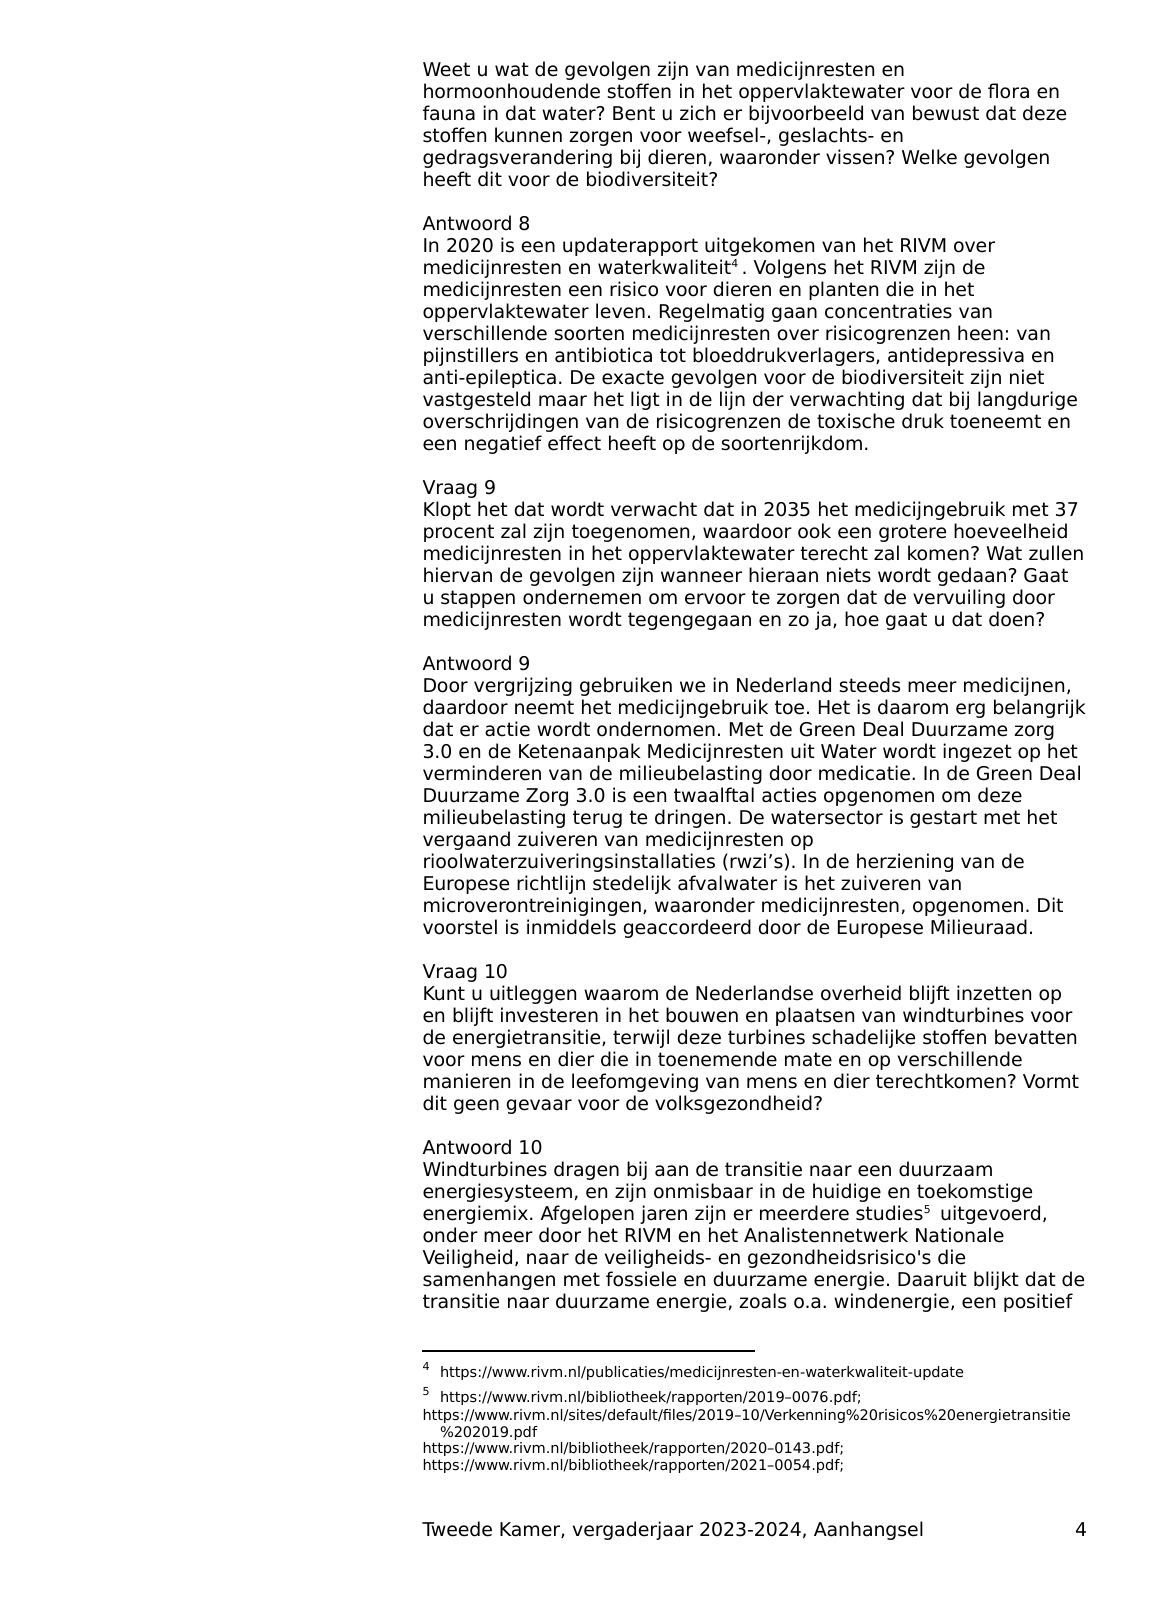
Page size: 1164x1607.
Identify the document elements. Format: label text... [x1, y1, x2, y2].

text Klopt het dat wordt verwacht dat in 2035 het medicijngebruik met 37 procent zal zijn toegenomen, waardoor ook een grotere hoeveelheid medicijnresten in het oppervlaktewater terecht zal komen? Wat zullen hiervan de gevolgen zijn wanneer hieraan niets wordt gedaan? Gaat u stappen ondernemen om ervoor te zorgen dat de vervuiling door medicijnresten wordt tegengegaan en zo ja, hoe gaat u dat doen? [422, 499, 1087, 631]
text Antwoord 10 [422, 1137, 1087, 1159]
text Kunt u uitleggen waarom de Nederlandse overheid blijft inzetten op en blijft investeren in het bouwen en plaatsen van windturbines voor de energietransitie, terwijl deze turbines schadelijke stoffen bevatten voor mens en dier die in toenemende mate en op verschillende manieren in de leefomgeving van mens en dier terechtkomen? Vormt dit geen gevaar voor de volksgezondheid? [422, 983, 1087, 1115]
text Weet u wat de gevolgen zijn van medicijnresten en hormoonhoudende stoffen in het oppervlaktewater voor de flora en fauna in dat water? Bent u zich er bijvoorbeeld van bewust dat deze stoffen kunnen zorgen voor weefsel-, geslachts- en gedragsverandering bij dieren, waaronder vissen? Welke gevolgen heeft dit voor de biodiversiteit? [422, 59, 1087, 191]
text Door vergrijzing gebruiken we in Nederland steeds meer medicijnen, daardoor neemt het medicijngebruik toe. Het is daarom erg belangrijk dat er actie wordt ondernomen. Met de Green Deal Duurzame zorg 3.0 en de Ketenaanpak Medicijnresten uit Water wordt ingezet op het verminderen van de milieubelasting door medicatie. In de Green Deal Duurzame Zorg 3.0 is een twaalftal acties opgenomen om deze milieubelasting terug te dringen. De watersector is gestart met het vergaand zuiveren van medicijnresten op rioolwaterzuiveringsinstallaties (rwzi’s). In de herziening van de Europese richtlijn stedelijk afvalwater is het zuiveren van microverontreinigingen, waaronder medicijnresten, opgenomen. Dit voorstel is inmiddels geaccordeerd door de Europese Milieuraad. [422, 675, 1087, 939]
text Vraag 10 [422, 961, 1087, 983]
text Vraag 9 [422, 477, 1087, 499]
text https://www.rivm.nl/sites/default/files/2019–10/Verkenning%20risicos%20energietransitie%202019.pdf [422, 1407, 1087, 1441]
text https://www.rivm.nl/publicaties/medicijnresten-en-waterkwaliteit-update [422, 1360, 1087, 1382]
text In 2020 is een updaterapport uitgekomen van het RIVM over medicijnresten en waterkwaliteit. Volgens het RIVM zijn de medicijnresten een risico voor dieren en planten die in het oppervlaktewater leven. Regelmatig gaan concentraties van verschillende soorten medicijnresten over risicogrenzen heen: van pijnstillers en antibiotica tot bloeddrukverlagers, antidepressiva en anti-epileptica. De exacte gevolgen voor de biodiversiteit zijn niet vastgesteld maar het ligt in de lijn der verwachting dat bij langdurige overschrijdingen van de risicogrenzen de toxische druk toeneemt en een negatief effect heeft op de soortenrijkdom. [422, 235, 1087, 455]
text Antwoord 9 [422, 653, 1087, 675]
text https://www.rivm.nl/bibliotheek/rapporten/2021–0054.pdf; [422, 1457, 1087, 1474]
text Windturbines dragen bij aan de transitie naar een duurzaam energiesysteem, en zijn onmisbaar in de huidige en toekomstige energiemix. Afgelopen jaren zijn er meerdere studies uitgevoerd, onder meer door het RIVM en het Analistennetwerk Nationale Veiligheid, naar de veiligheids- en gezondheidsrisico's die samenhangen met fossiele en duurzame energie. Daaruit blijkt dat de transitie naar duurzame energie, zoals o.a. windenergie, een positief [422, 1159, 1087, 1313]
text https://www.rivm.nl/bibliotheek/rapporten/2019–0076.pdf; [422, 1385, 1087, 1407]
text https://www.rivm.nl/bibliotheek/rapporten/2020–0143.pdf; [422, 1441, 1087, 1457]
text Antwoord 8 [422, 213, 1087, 235]
